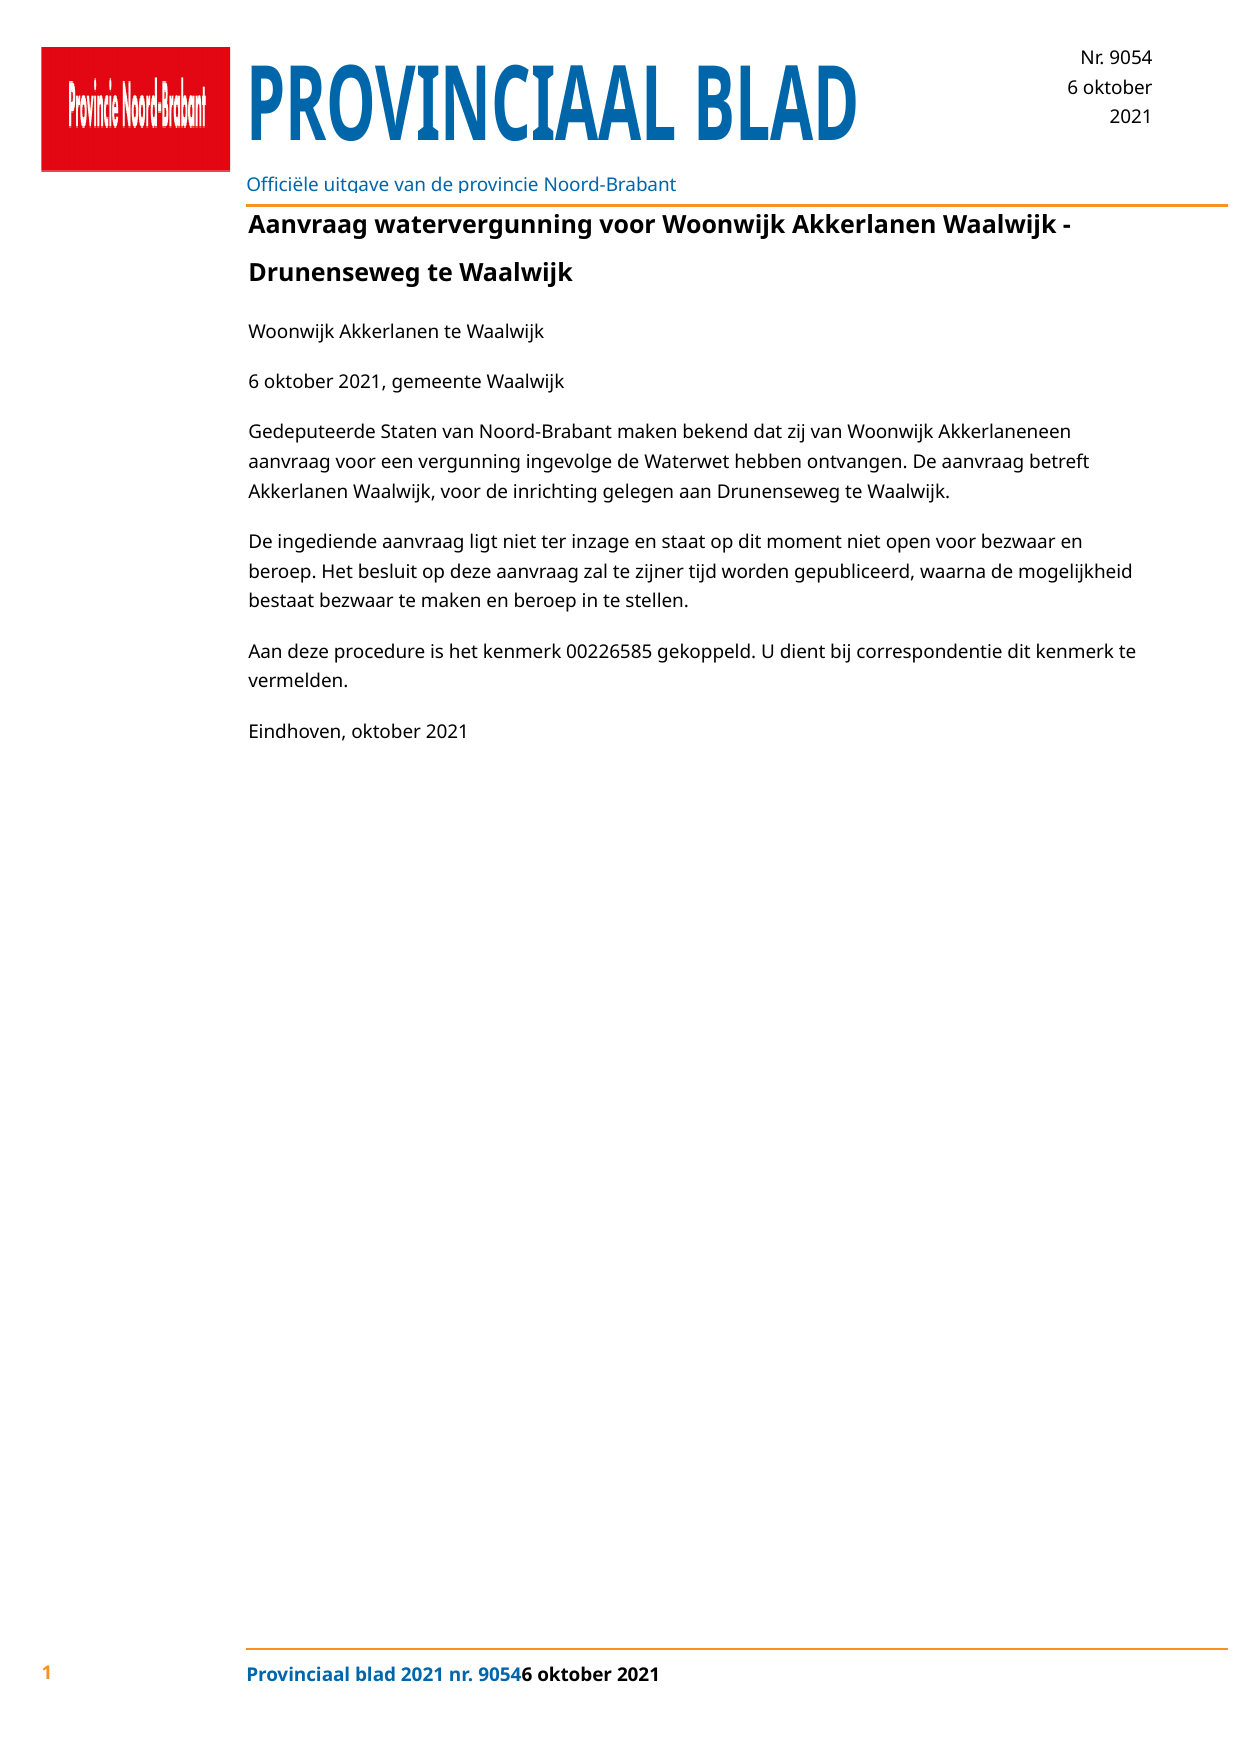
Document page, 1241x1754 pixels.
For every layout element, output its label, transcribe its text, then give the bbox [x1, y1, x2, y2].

text Woonwijk Akkerlanen te Waalwijk [248, 318, 1152, 344]
text Eindhoven, oktober 2021 [248, 718, 1152, 744]
text Aanvraag watervergunning voor Woonwijk Akkerlanen Waalwijk - Drunenseweg te Waalwijk [248, 207, 1152, 288]
text Aan deze procedure is het kenmerk 00226585 gekoppeld. U dient bij correspondentie dit kenmerk te vermelden. [248, 638, 1152, 693]
picture [41, 47, 231, 172]
text Gedeputeerde Staten van Noord-Brabant maken bekend dat zij van Woonwijk Akkerlaneneen aanvraag voor een vergunning ingevolge de Waterwet hebben ontvangen. De aanvraag betreft Akkerlanen Waalwijk, voor de inrichting gelegen aan Drunenseweg te Waalwijk. [248, 419, 1152, 504]
text De ingediende aanvraag ligt niet ter inzage en staat op dit moment niet open voor bezwaar en beroep. Het besluit op deze aanvraag zal te zijner tijd worden gepubliceerd, waarna de mogelijkheid bestaat bezwaar te maken en beroep in te stellen. [248, 528, 1152, 613]
text 6 oktober 2021, gemeente Waalwijk [248, 368, 1152, 394]
